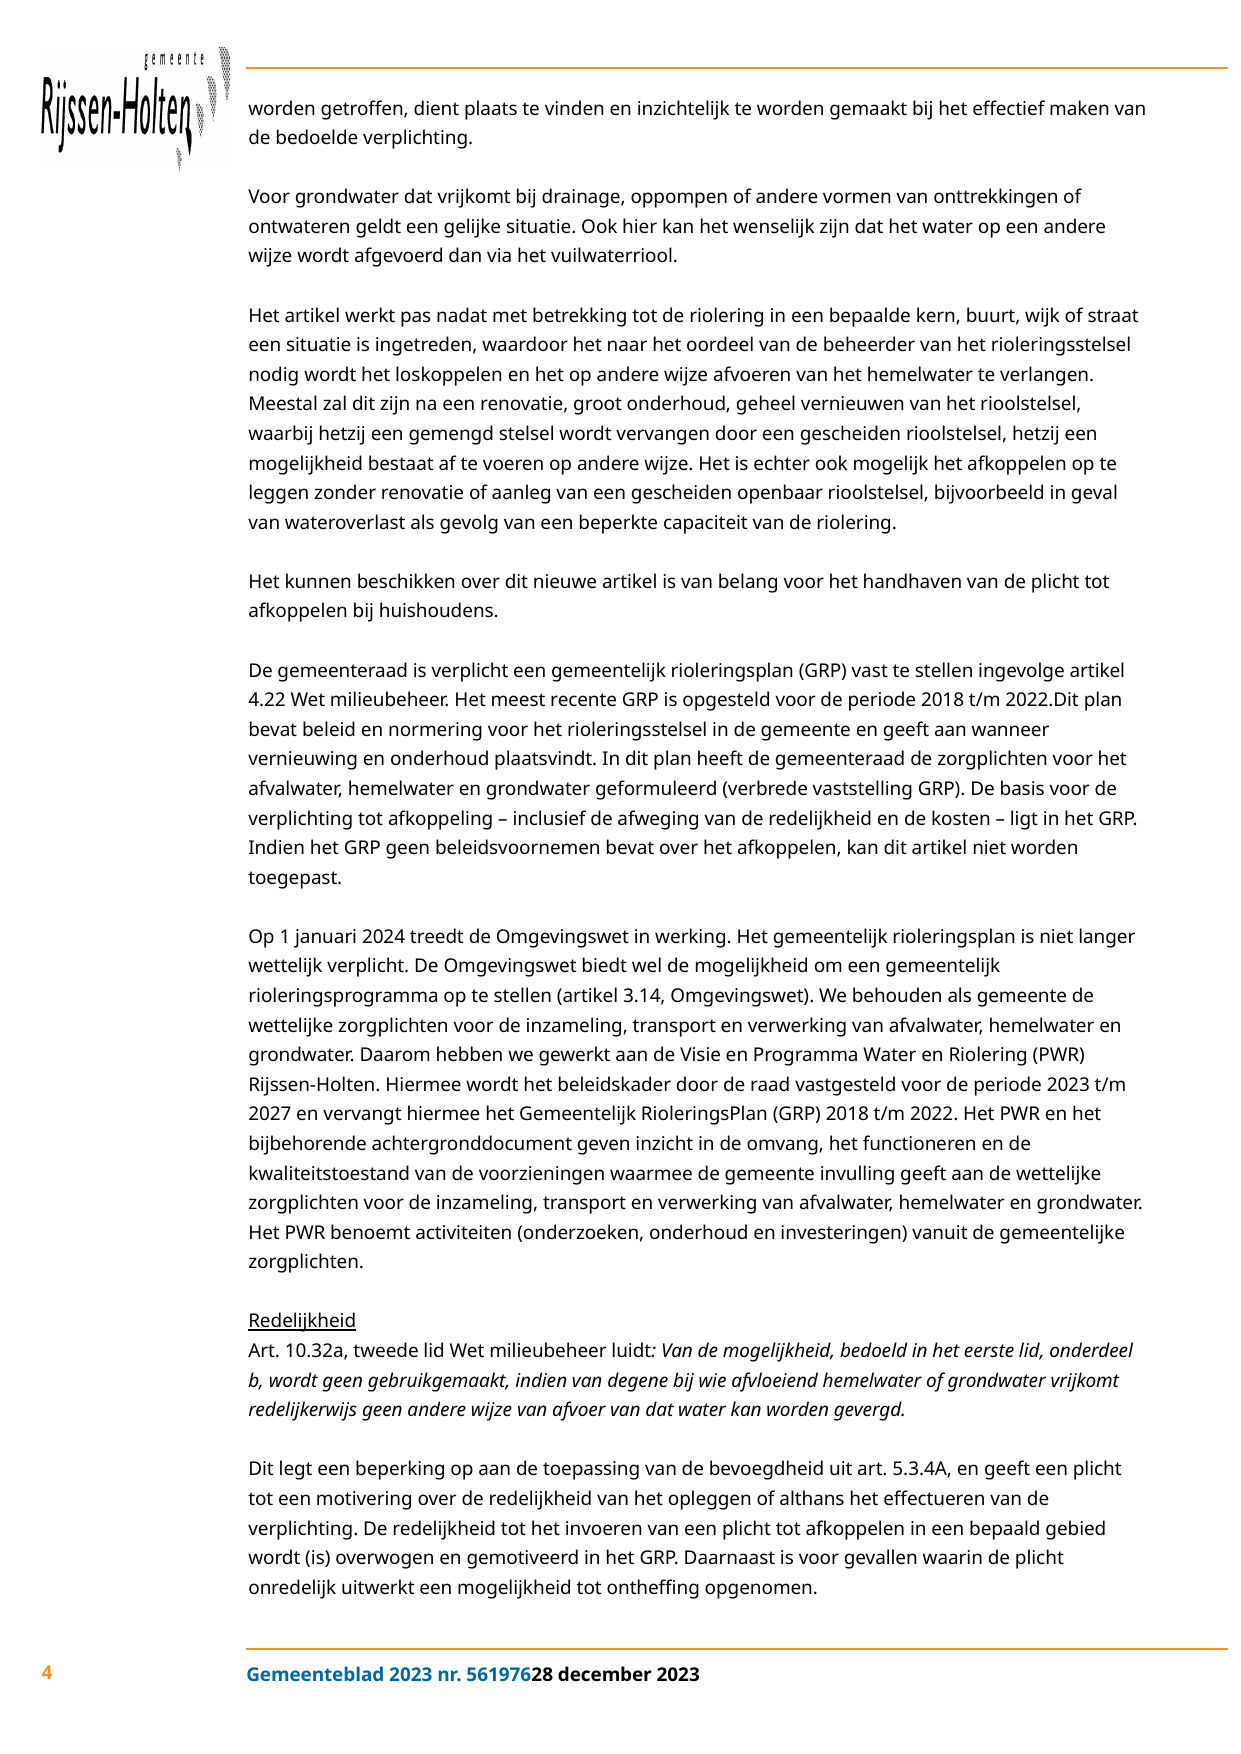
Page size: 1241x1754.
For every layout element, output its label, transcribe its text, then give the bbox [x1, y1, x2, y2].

text Het artikel werkt pas nadat met betrekking tot de riolering in een bepaalde kern, buurt, wijk of straat een situatie is ingetreden, waardoor het naar het oordeel van de beheerder van het rioleringsstelsel nodig wordt het loskoppelen en het op andere wijze afvoeren van het hemelwater te verlangen. Meestal zal dit zijn na een renovatie, groot onderhoud, geheel vernieuwen van het rioolstelsel, waarbij hetzij een gemengd stelsel wordt vervangen door een gescheiden rioolstelsel, hetzij een mogelijkheid bestaat af te voeren op andere wijze. Het is echter ook mogelijk het afkoppelen op te leggen zonder renovatie of aanleg van een gescheiden openbaar rioolstelsel, bijvoorbeeld in geval van wateroverlast als gevolg van een beperkte capaciteit van de riolering. [248, 302, 1152, 535]
text De gemeenteraad is verplicht een gemeentelijk rioleringsplan (GRP) vast te stellen ingevolge artikel 4.22 Wet milieubeheer. Het meest recente GRP is opgesteld voor de periode 2018 t/m 2022.Dit plan bevat beleid en normering voor het rioleringsstelsel in de gemeente en geeft aan wanneer vernieuwing en onderhoud plaatsvindt. In dit plan heeft de gemeenteraad de zorgplichten voor het afvalwater, hemelwater en grondwater geformuleerd (verbrede vaststelling GRP). De basis voor de verplichting tot afkoppeling – inclusief de afweging van de redelijkheid en de kosten – ligt in het GRP. Indien het GRP geen beleidsvoornemen bevat over het afkoppelen, kan dit artikel niet worden toegepast. [248, 657, 1152, 890]
text Dit legt een beperking op aan de toepassing van de bevoegdheid uit art. 5.3.4A, en geeft een plicht tot een motivering over de redelijkheid van het opleggen of althans het effectueren van de verplichting. De redelijkheid tot het invoeren van een plicht tot afkoppelen in een bepaald gebied wordt (is) overwogen en gemotiveerd in het GRP. Daarnaast is voor gevallen waarin de plicht onredelijk uitwerkt een mogelijkheid tot ontheffing opgenomen. [248, 1456, 1152, 1600]
picture [41, 47, 231, 172]
text worden getroffen, dient plaats te vinden en inzichtelijk te worden gemaakt bij het effectief maken van de bedoelde verplichting. [248, 95, 1152, 150]
text Redelijkheid [248, 1308, 1152, 1333]
text Art. 10.32a, tweede lid Wet milieubeheer luidt: Van de mogelijkheid, bedoeld in het eerste lid, onderdeel b, wordt geen gebruikgemaakt, indien van degene bij wie afvloeiend hemelwater of grondwater vrijkomt redelijkerwijs geen andere wijze van afvoer van dat water kan worden gevergd. [248, 1337, 1152, 1422]
text Voor grondwater dat vrijkomt bij drainage, oppompen of andere vormen van onttrekkingen of ontwateren geldt een gelijke situatie. Ook hier kan het wenselijk zijn dat het water op een andere wijze wordt afgevoerd dan via het vuilwaterriool. [248, 183, 1152, 268]
text Het kunnen beschikken over dit nieuwe artikel is van belang voor het handhaven van de plicht tot afkoppelen bij huishoudens. [248, 568, 1152, 623]
text Op 1 januari 2024 treedt de Omgevingswet in werking. Het gemeentelijk rioleringsplan is niet langer wettelijk verplicht. De Omgevingswet biedt wel de mogelijkheid om een gemeentelijk rioleringsprogramma op te stellen (artikel 3.14, Omgevingswet). We behouden als gemeente de wettelijke zorgplichten voor de inzameling, transport en verwerking van afvalwater, hemelwater en grondwater. Daarom hebben we gewerkt aan de Visie en Programma Water en Riolering (PWR) Rijssen-Holten. Hiermee wordt het beleidskader door de raad vastgesteld voor de periode 2023 t/m 2027 en vervangt hiermee het Gemeentelijk RioleringsPlan (GRP) 2018 t/m 2022. Het PWR en het bijbehorende achtergronddocument geven inzicht in de omvang, het functioneren en de kwaliteitstoestand van de voorzieningen waarmee de gemeente invulling geeft aan de wettelijke zorgplichten voor de inzameling, transport en verwerking van afvalwater, hemelwater en grondwater. Het PWR benoemt activiteiten (onderzoeken, onderhoud en investeringen) vanuit de gemeentelijke zorgplichten. [248, 923, 1152, 1274]
